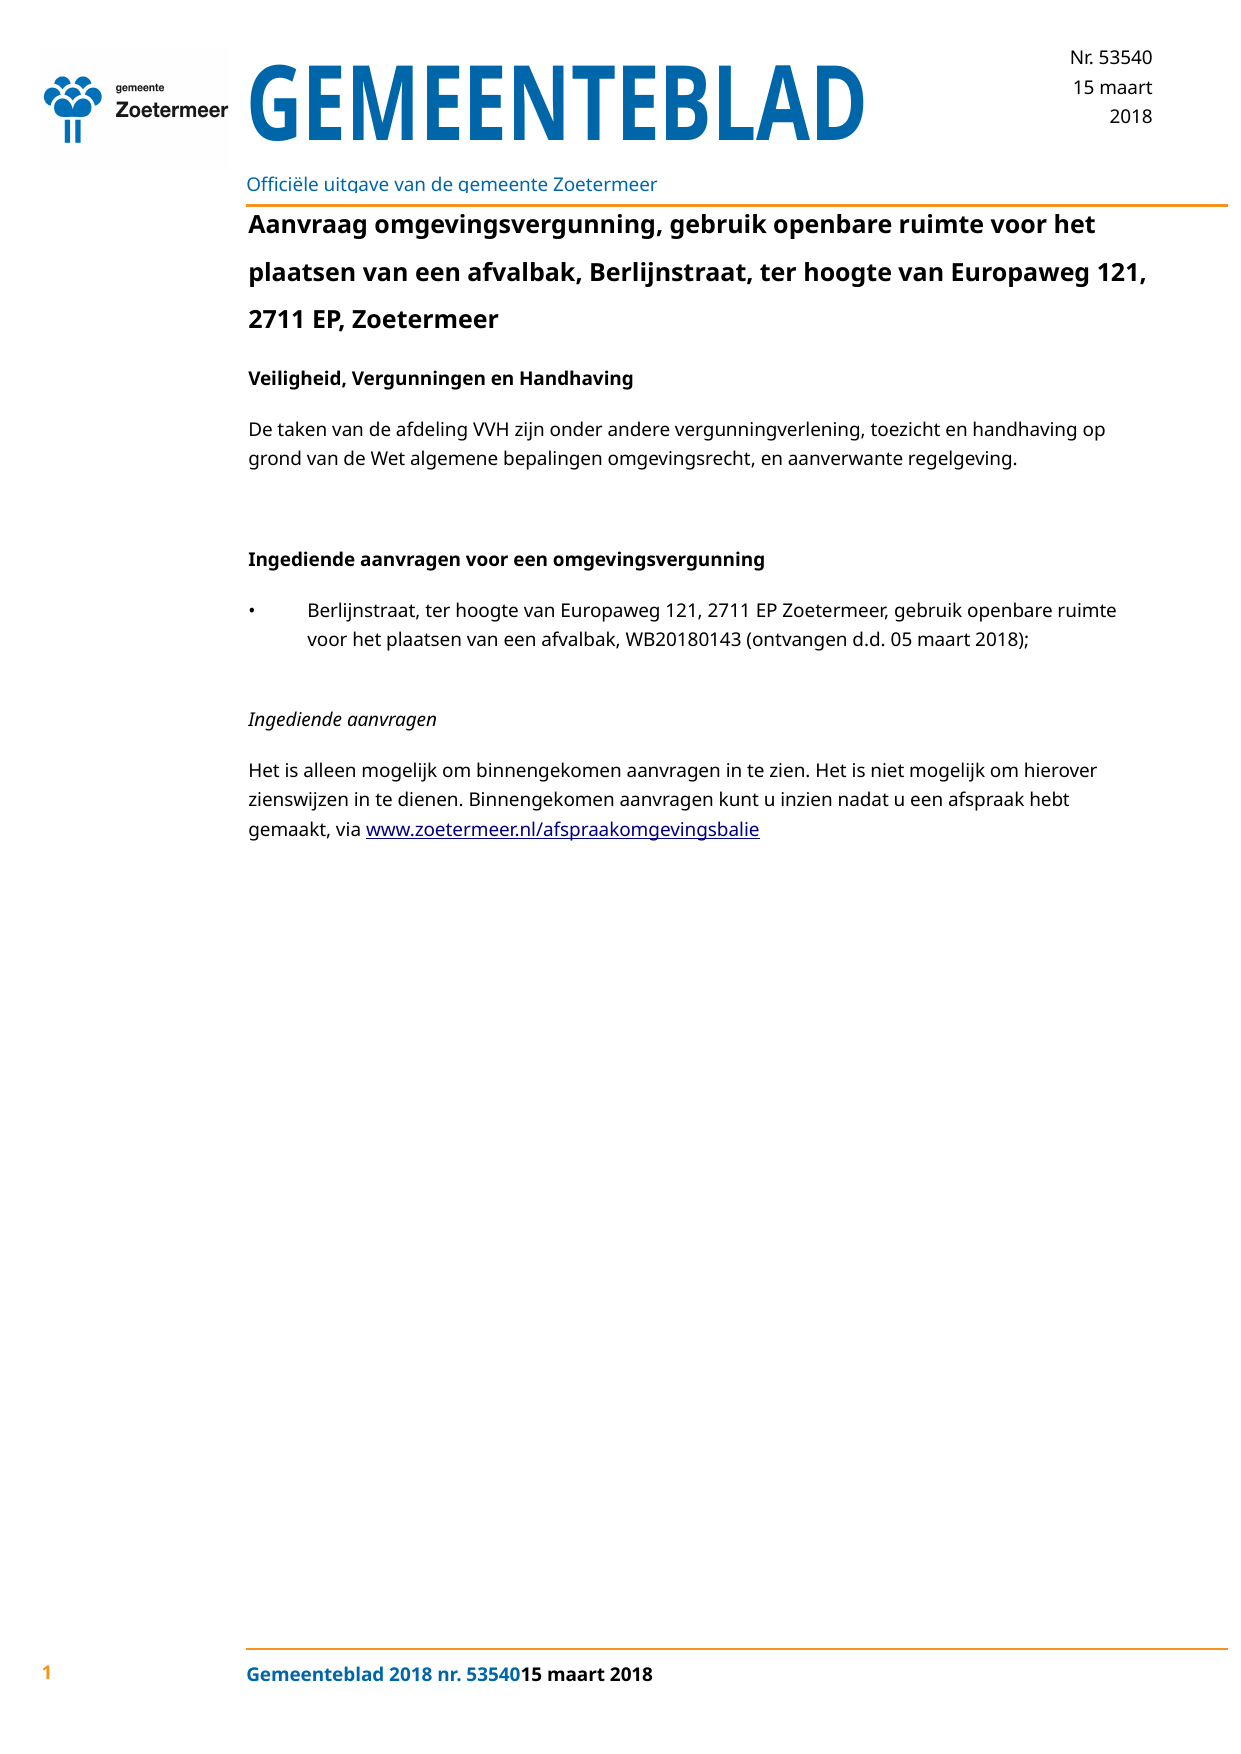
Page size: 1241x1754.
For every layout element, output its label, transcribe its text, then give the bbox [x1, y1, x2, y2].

text Ingediende aanvragen voor een omgevingsvergunning [248, 546, 1152, 572]
picture [41, 47, 231, 172]
text Het is alleen mogelijk om binnengekomen aanvragen in te zien. Het is niet mogelijk om hierover zienswijzen in te dienen. Binnengekomen aanvragen kunt u inzien nadat u een afspraak hebt gemaakt, via www.zoetermeer.nl/afspraakomgevingsbalie [248, 757, 1152, 842]
text Aanvraag omgevingsvergunning, gebruik openbare ruimte voor het plaatsen van een afvalbak, Berlijnstraat, ter hoogte van Europaweg 121, 2711 EP, Zoetermeer [248, 207, 1152, 336]
text De taken van de afdeling VVH zijn onder andere vergunningverlening, toezicht en handhaving op grond van de Wet algemene bepalingen omgevingsrecht, en aanverwante regelgeving. [248, 416, 1152, 471]
list Berlijnstraat, ter hoogte van Europaweg 121, 2711 EP Zoetermeer, gebruik openbare ruimte voor het plaatsen van een afvalbak, WB20180143 (ontvangen d.d. 05 maart 2018); [248, 597, 1152, 652]
text Ingediende aanvragen [248, 706, 1152, 732]
text Veiligheid, Vergunningen en Handhaving [248, 366, 1152, 391]
